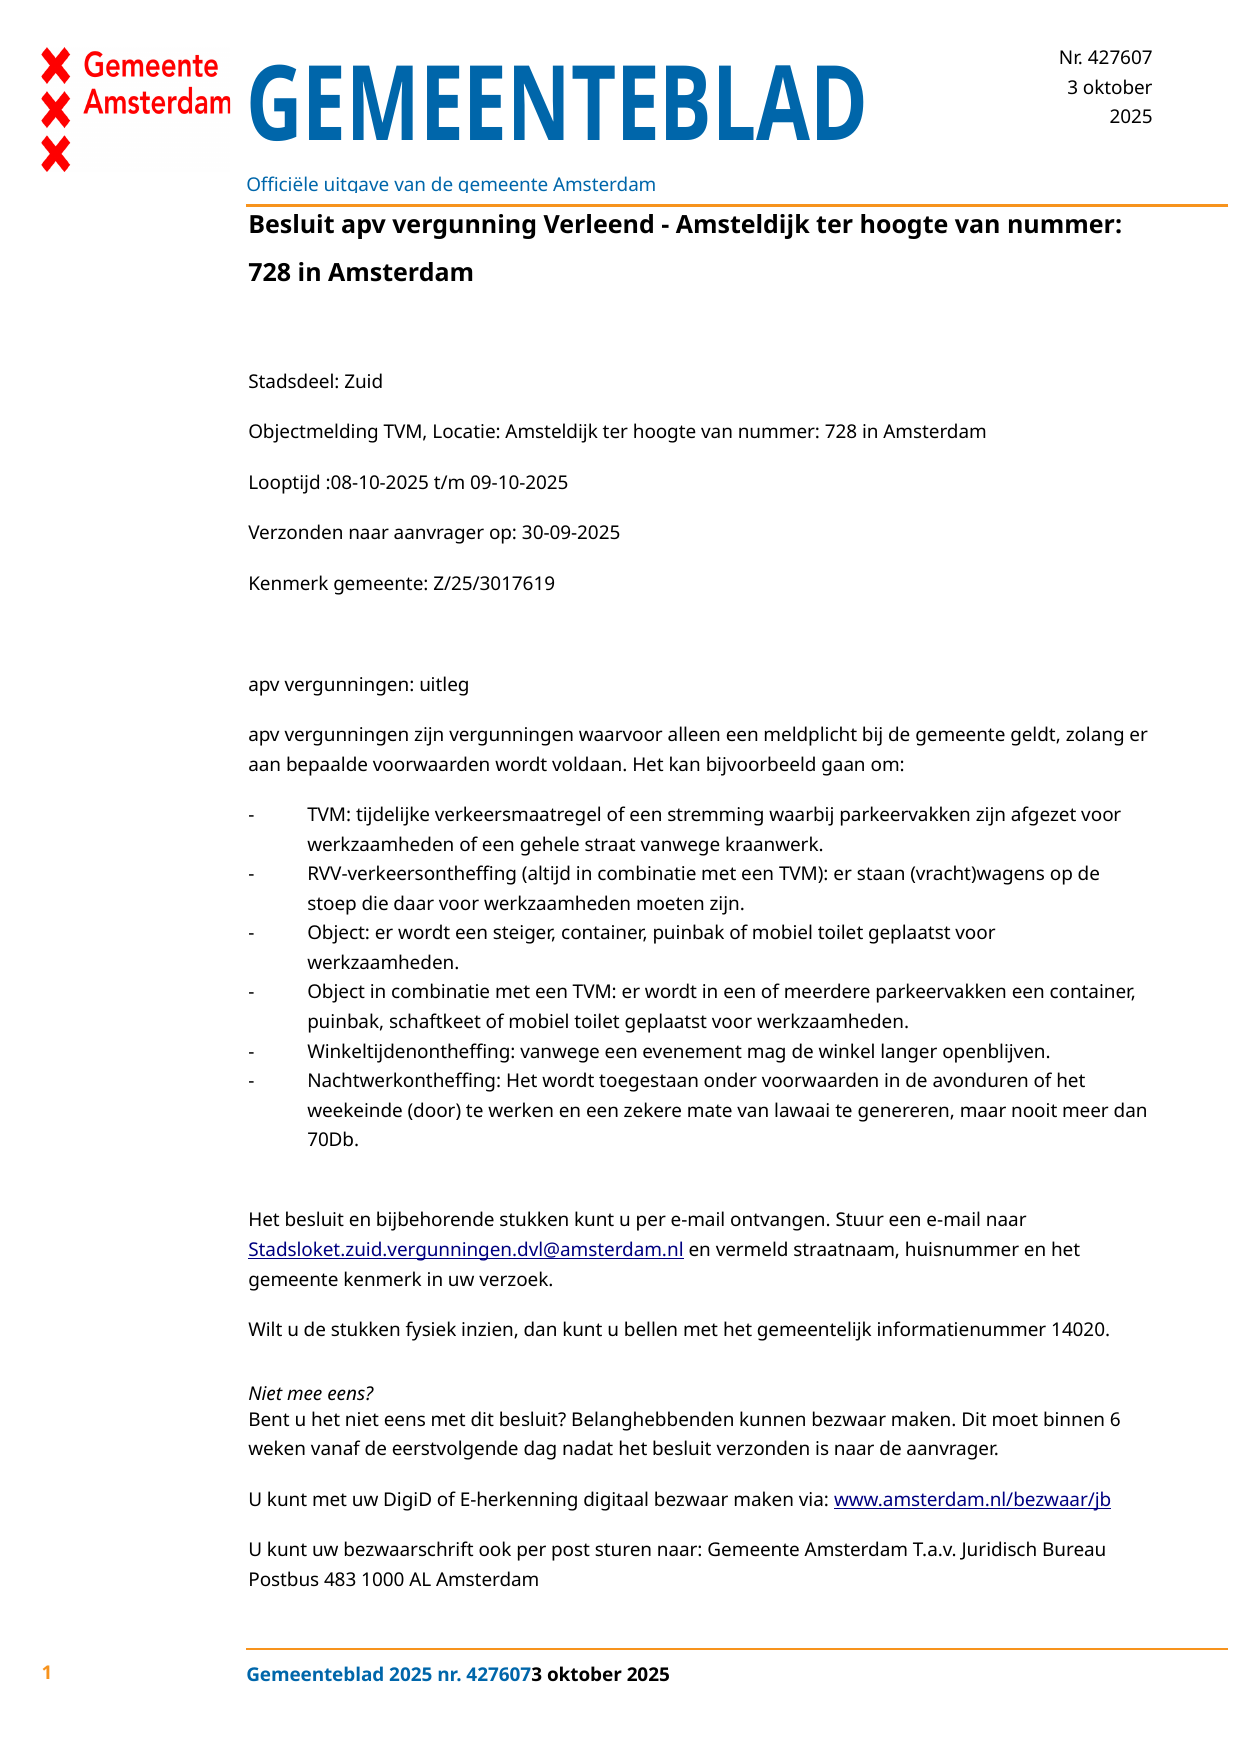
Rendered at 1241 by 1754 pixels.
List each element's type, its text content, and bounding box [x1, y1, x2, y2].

text Objectmelding TVM, Locatie: Amsteldijk ter hoogte van nummer: 728 in Amsterdam [248, 419, 1152, 444]
list TVM: tijdelijke verkeersmaatregel of een stremming waarbij parkeervakken zijn afgezet voor werkzaamheden of een gehele straat vanwege kraanwerk. [248, 801, 1152, 857]
list Object: er wordt een steiger, container, puinbak of mobiel toilet geplaatst voor werkzaamheden. [248, 919, 1152, 975]
text U kunt met uw DigiD of E-herkenning digitaal bezwaar maken via: www.amsterdam.nl/bezwaar/jb [248, 1486, 1152, 1512]
text apv vergunningen zijn vergunningen waarvoor alleen een meldplicht bij de gemeente geldt, zolang er aan bepaalde voorwaarden wordt voldaan. Het kan bijvoorbeeld gaan om: [248, 721, 1152, 777]
picture [41, 47, 231, 172]
text Niet mee eens? [248, 1380, 1152, 1406]
text Kenmerk gemeente: Z/25/3017619 [248, 570, 1152, 596]
text Bent u het niet eens met dit besluit? Belanghebbenden kunnen bezwaar maken. Dit moet binnen 6 weken vanaf de eerstvolgende dag nadat het besluit verzonden is naar de aanvrager. [248, 1406, 1152, 1461]
text Verzonden naar aanvrager op: 30-09-2025 [248, 519, 1152, 545]
list RVV-verkeersontheffing (altijd in combinatie met een TVM): er staan (vracht)wagens op de stoep die daar voor werkzaamheden moeten zijn. [248, 860, 1152, 916]
text U kunt uw bezwaarschrift ook per post sturen naar: Gemeente Amsterdam T.a.v. Juridisch Bureau Postbus 483 1000 AL Amsterdam [248, 1536, 1152, 1592]
text Het besluit en bijbehorende stukken kunt u per e-mail ontvangen. Stuur een e-mail naar Stadsloket.zuid.vergunningen.dvl@amsterdam.nl en vermeld straatnaam, huisnummer en het gemeente kenmerk in uw verzoek. [248, 1207, 1152, 1292]
text Besluit apv vergunning Verleend - Amsteldijk ter hoogte van nummer: 728 in Amsterdam [248, 207, 1152, 288]
text Stadsdeel: Zuid [248, 368, 1152, 394]
text Wilt u de stukken fysiek inzien, dan kunt u bellen met het gemeentelijk informatienummer 14020. [248, 1316, 1152, 1342]
list Winkeltijdenontheffing: vanwege een evenement mag de winkel langer openblijven. [248, 1038, 1152, 1064]
list Object in combinatie met een TVM: er wordt in een of meerdere parkeervakken een container, puinbak, schaftkeet of mobiel toilet geplaatst voor werkzaamheden. [248, 979, 1152, 1034]
text apv vergunningen: uitleg [248, 671, 1152, 697]
text Looptijd :08-10-2025 t/m 09-10-2025 [248, 469, 1152, 495]
list Nachtwerkontheffing: Het wordt toegestaan onder voorwaarden in de avonduren of het weekeinde (door) te werken en een zekere mate van lawaai te genereren, maar nooit meer dan 70Db. [248, 1067, 1152, 1152]
